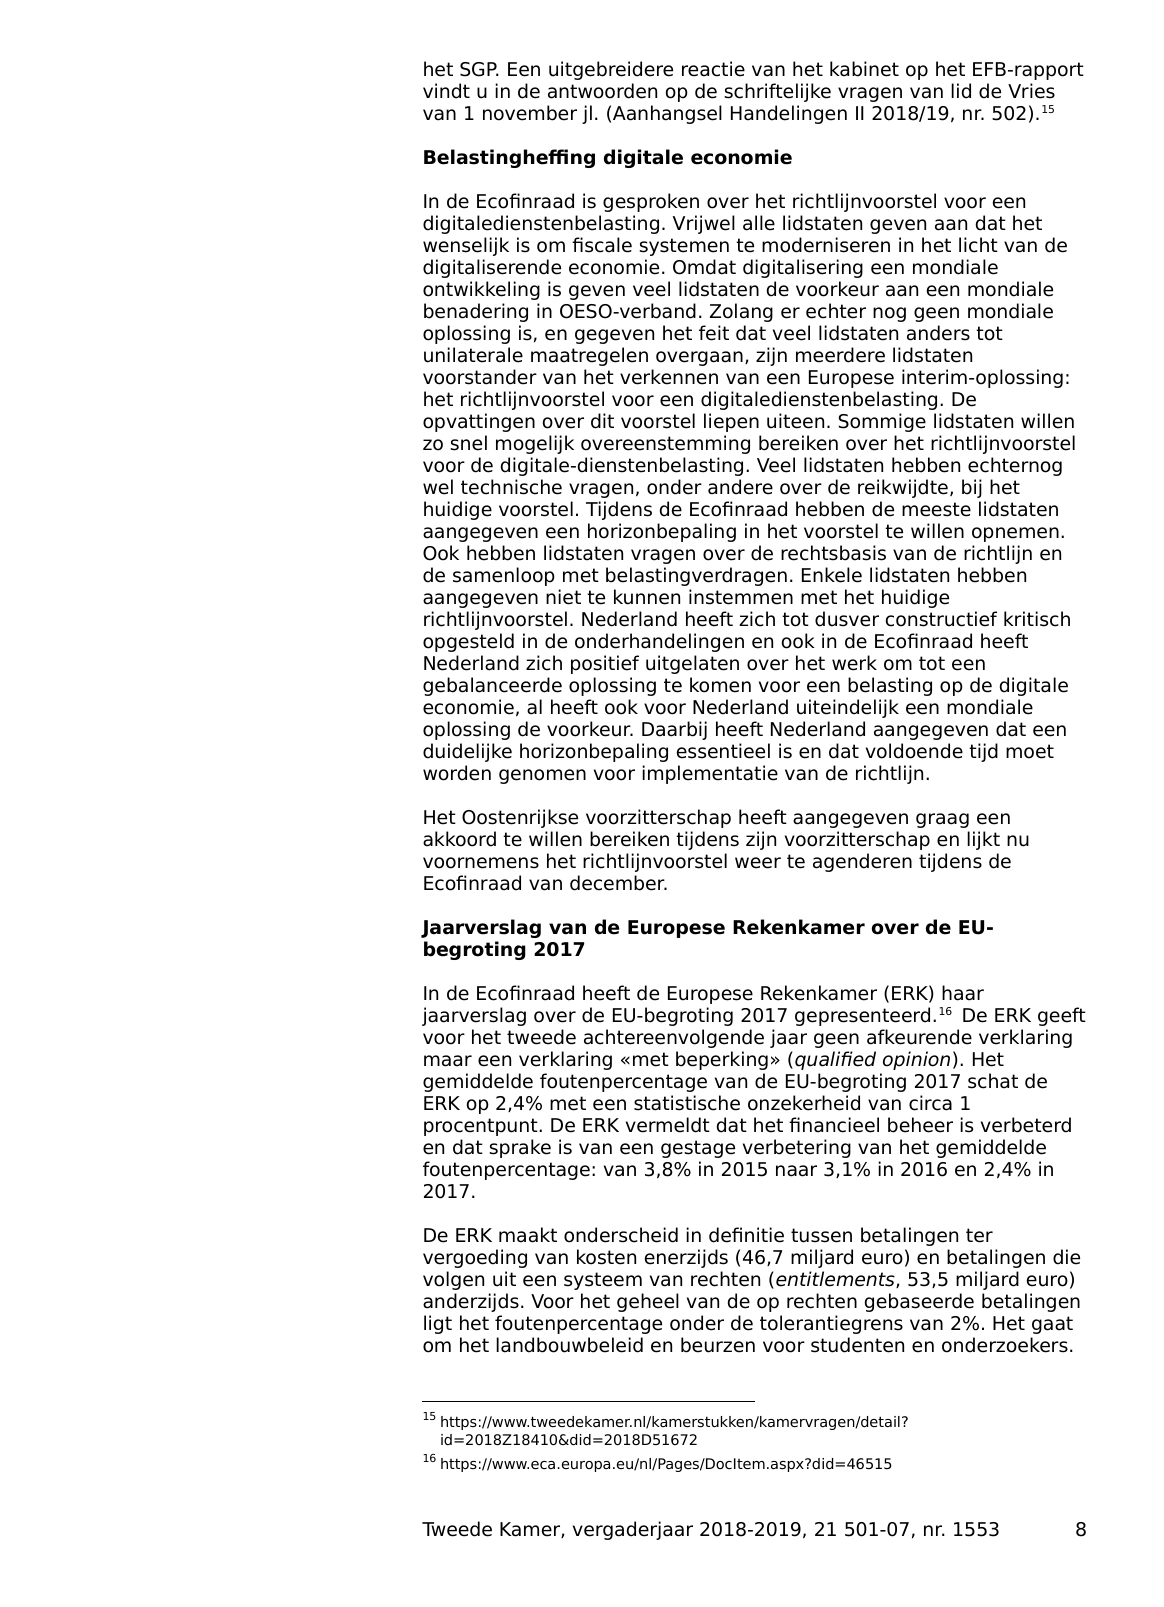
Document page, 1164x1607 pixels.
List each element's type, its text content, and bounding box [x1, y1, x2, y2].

subtitle Belastingheffing digitale economie [422, 147, 1087, 169]
text Het Oostenrijkse voorzitterschap heeft aangegeven graag een akkoord te willen bereiken tijdens zijn voorzitterschap en lijkt nu voornemens het richtlijnvoorstel weer te agenderen tijdens de Ecofinraad van december. [422, 807, 1087, 895]
text het SGP. Een uitgebreidere reactie van het kabinet op het EFB-rapport vindt u in de antwoorden op de schriftelijke vragen van lid de Vries van 1 november jl. (Aanhangsel Handelingen II 2018/19, nr. 502). [422, 59, 1087, 125]
subtitle Jaarverslag van de Europese Rekenkamer over de EU-begroting 2017 [422, 917, 1087, 961]
text In de Ecofinraad is gesproken over het richtlijnvoorstel voor een digitaledienstenbelasting. Vrijwel alle lidstaten geven aan dat het wenselijk is om fiscale systemen te moderniseren in het licht van de digitaliserende economie. Omdat digitalisering een mondiale ontwikkeling is geven veel lidstaten de voorkeur aan een mondiale benadering in OESO-verband. Zolang er echter nog geen mondiale oplossing is, en gegeven het feit dat veel lidstaten anders tot unilaterale maatregelen overgaan, zijn meerdere lidstaten voorstander van het verkennen van een Europese interim-oplossing: het richtlijnvoorstel voor een digitaledienstenbelasting. De opvattingen over dit voorstel liepen uiteen. Sommige lidstaten willen zo snel mogelijk overeenstemming bereiken over het richtlijnvoorstel voor de digitale-dienstenbelasting. Veel lidstaten hebben echternog wel technische vragen, onder andere over de reikwijdte, bij het huidige voorstel. Tijdens de Ecofinraad hebben de meeste lidstaten aangegeven een horizonbepaling in het voorstel te willen opnemen. Ook hebben lidstaten vragen over de rechtsbasis van de richtlijn en de samenloop met belastingverdragen. Enkele lidstaten hebben aangegeven niet te kunnen instemmen met het huidige richtlijnvoorstel. Nederland heeft zich tot dusver constructief kritisch opgesteld in de onderhandelingen en ook in de Ecofinraad heeft Nederland zich positief uitgelaten over het werk om tot een gebalanceerde oplossing te komen voor een belasting op de digitale economie, al heeft ook voor Nederland uiteindelijk een mondiale oplossing de voorkeur. Daarbij heeft Nederland aangegeven dat een duidelijke horizonbepaling essentieel is en dat voldoende tijd moet worden genomen voor implementatie van de richtlijn. [422, 191, 1087, 785]
text De ERK maakt onderscheid in definitie tussen betalingen ter vergoeding van kosten enerzijds (46,7 miljard euro) en betalingen die volgen uit een systeem van rechten (entitlements, 53,5 miljard euro) anderzijds. Voor het geheel van de op rechten gebaseerde betalingen ligt het foutenpercentage onder de tolerantiegrens van 2%. Het gaat om het landbouwbeleid en beurzen voor studenten en onderzoekers. [422, 1225, 1087, 1357]
text In de Ecofinraad heeft de Europese Rekenkamer (ERK) haar jaarverslag over de EU-begroting 2017 gepresenteerd. De ERK geeft voor het tweede achtereenvolgende jaar geen afkeurende verklaring maar een verklaring «met beperking» (qualified opinion). Het gemiddelde foutenpercentage van de EU-begroting 2017 schat de ERK op 2,4% met een statistische onzekerheid van circa 1 procentpunt. De ERK vermeldt dat het financieel beheer is verbeterd en dat sprake is van een gestage verbetering van het gemiddelde foutenpercentage: van 3,8% in 2015 naar 3,1% in 2016 en 2,4% in 2017. [422, 983, 1087, 1203]
text https://www.eca.europa.eu/nl/Pages/DocItem.aspx?did=46515 [422, 1452, 1087, 1474]
text https://www.tweedekamer.nl/kamerstukken/kamervragen/detail?id=2018Z18410&did=2018D51672 [422, 1410, 1087, 1449]
